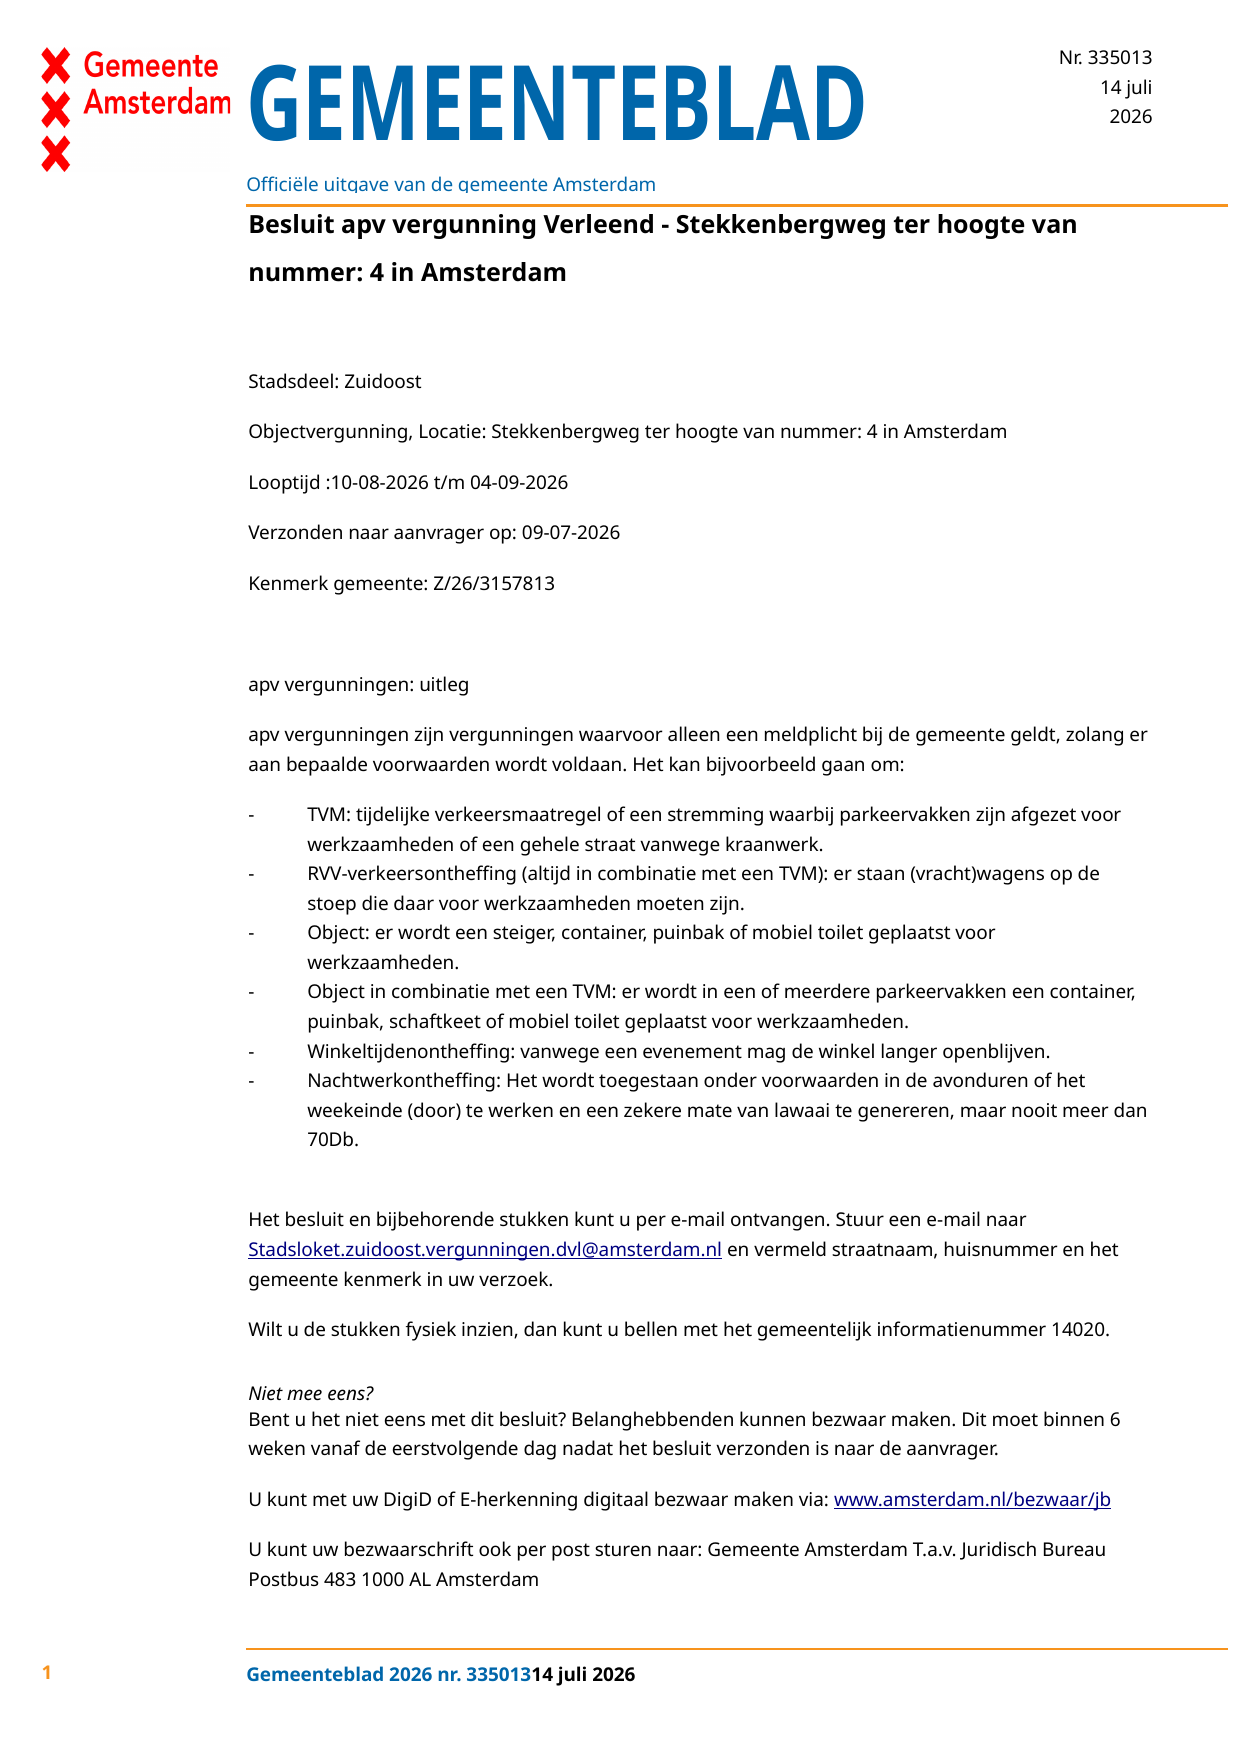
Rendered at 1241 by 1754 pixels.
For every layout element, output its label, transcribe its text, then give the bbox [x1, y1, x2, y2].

text Niet mee eens? [248, 1380, 1152, 1406]
text Stadsdeel: Zuidoost [248, 368, 1152, 394]
list RVV-verkeersontheffing (altijd in combinatie met een TVM): er staan (vracht)wagens op de stoep die daar voor werkzaamheden moeten zijn. [248, 860, 1152, 916]
text U kunt uw bezwaarschrift ook per post sturen naar: Gemeente Amsterdam T.a.v. Juridisch Bureau Postbus 483 1000 AL Amsterdam [248, 1536, 1152, 1592]
picture [41, 47, 231, 172]
text apv vergunningen zijn vergunningen waarvoor alleen een meldplicht bij de gemeente geldt, zolang er aan bepaalde voorwaarden wordt voldaan. Het kan bijvoorbeeld gaan om: [248, 721, 1152, 777]
text Verzonden naar aanvrager op: 09-07-2026 [248, 519, 1152, 545]
text apv vergunningen: uitleg [248, 671, 1152, 697]
text U kunt met uw DigiD of E-herkenning digitaal bezwaar maken via: www.amsterdam.nl/bezwaar/jb [248, 1486, 1152, 1512]
text Wilt u de stukken fysiek inzien, dan kunt u bellen met het gemeentelijk informatienummer 14020. [248, 1316, 1152, 1342]
text Looptijd :10-08-2026 t/m 04-09-2026 [248, 469, 1152, 495]
text Kenmerk gemeente: Z/26/3157813 [248, 570, 1152, 596]
list Nachtwerkontheffing: Het wordt toegestaan onder voorwaarden in de avonduren of het weekeinde (door) te werken en een zekere mate van lawaai te genereren, maar nooit meer dan 70Db. [248, 1067, 1152, 1152]
list Winkeltijdenontheffing: vanwege een evenement mag de winkel langer openblijven. [248, 1038, 1152, 1064]
text Bent u het niet eens met dit besluit? Belanghebbenden kunnen bezwaar maken. Dit moet binnen 6 weken vanaf de eerstvolgende dag nadat het besluit verzonden is naar de aanvrager. [248, 1406, 1152, 1461]
text Besluit apv vergunning Verleend - Stekkenbergweg ter hoogte van nummer: 4 in Amsterdam [248, 207, 1152, 288]
text Objectvergunning, Locatie: Stekkenbergweg ter hoogte van nummer: 4 in Amsterdam [248, 419, 1152, 444]
text Het besluit en bijbehorende stukken kunt u per e-mail ontvangen. Stuur een e-mail naar Stadsloket.zuidoost.vergunningen.dvl@amsterdam.nl en vermeld straatnaam, huisnummer en het gemeente kenmerk in uw verzoek. [248, 1207, 1152, 1292]
list Object: er wordt een steiger, container, puinbak of mobiel toilet geplaatst voor werkzaamheden. [248, 919, 1152, 975]
list Object in combinatie met een TVM: er wordt in een of meerdere parkeervakken een container, puinbak, schaftkeet of mobiel toilet geplaatst voor werkzaamheden. [248, 979, 1152, 1034]
list TVM: tijdelijke verkeersmaatregel of een stremming waarbij parkeervakken zijn afgezet voor werkzaamheden of een gehele straat vanwege kraanwerk. [248, 801, 1152, 857]
